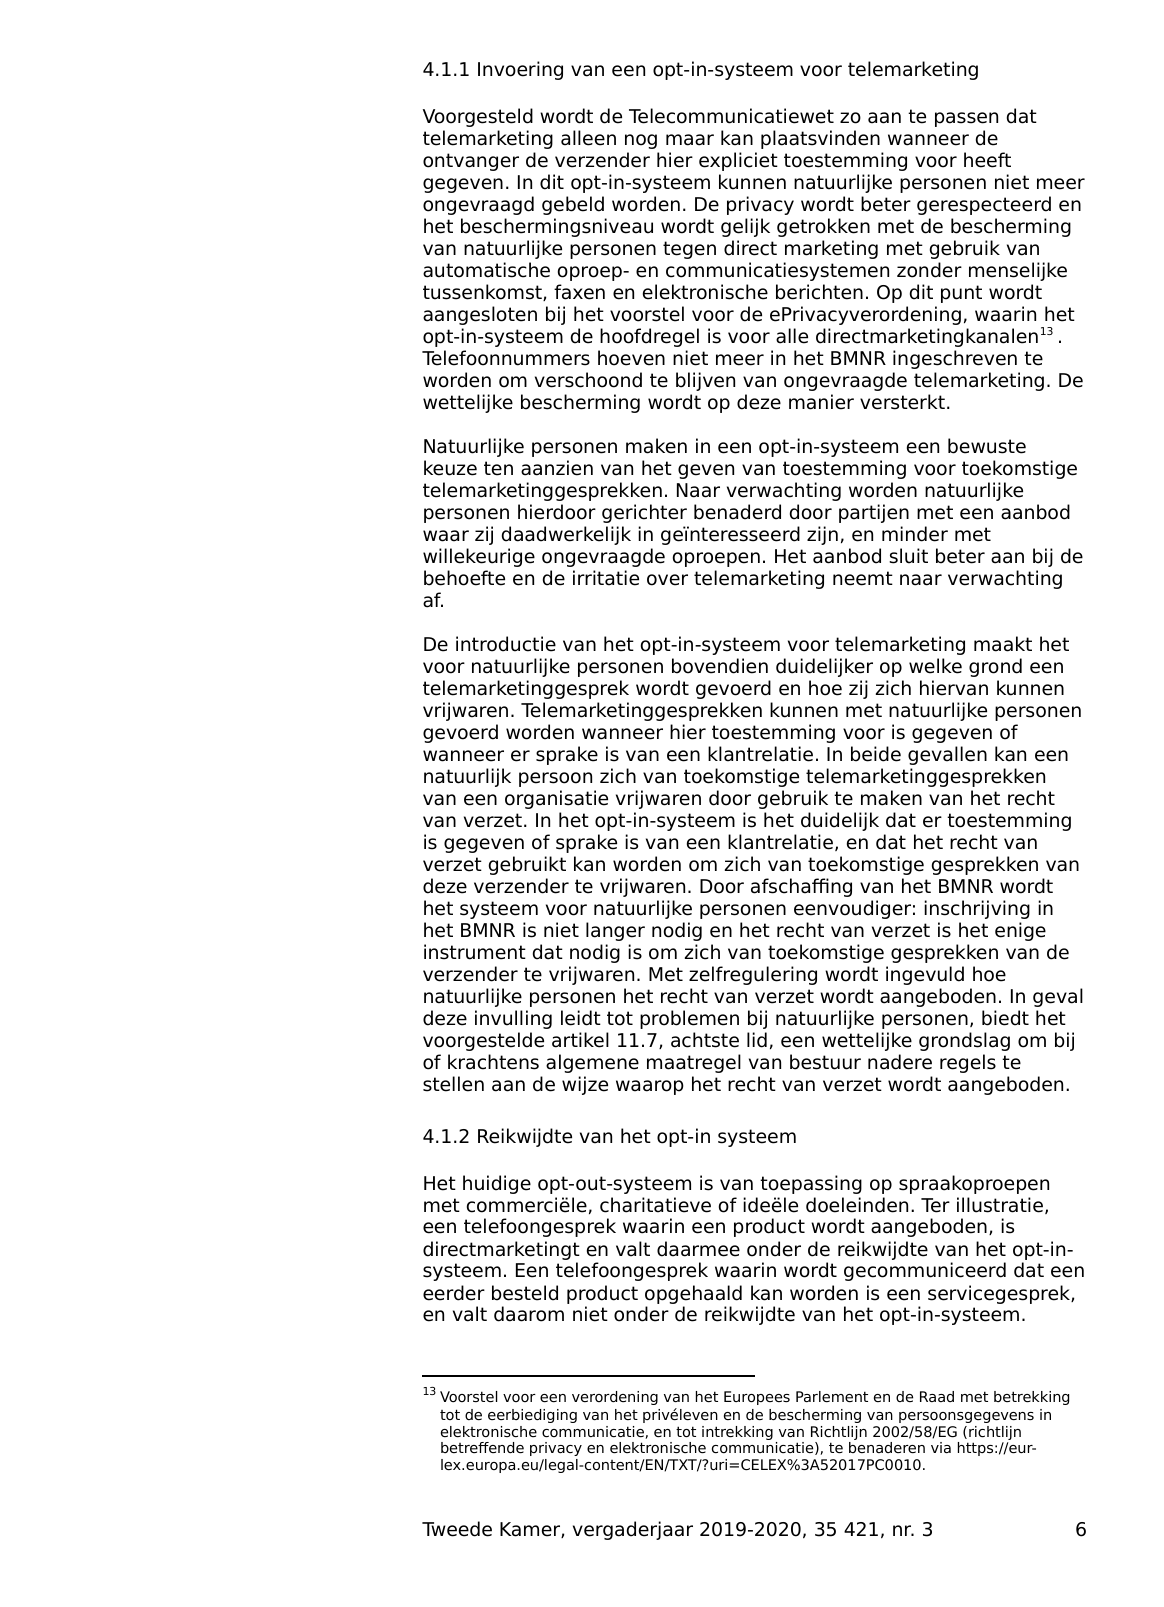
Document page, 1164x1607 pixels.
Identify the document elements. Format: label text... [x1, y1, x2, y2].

text De introductie van het opt-in-systeem voor telemarketing maakt het voor natuurlijke personen bovendien duidelijker op welke grond een telemarketinggesprek wordt gevoerd en hoe zij zich hiervan kunnen vrijwaren. Telemarketinggesprekken kunnen met natuurlijke personen gevoerd worden wanneer hier toestemming voor is gegeven of wanneer er sprake is van een klantrelatie. In beide gevallen kan een natuurlijk persoon zich van toekomstige telemarketinggesprekken van een organisatie vrijwaren door gebruik te maken van het recht van verzet. In het opt-in-systeem is het duidelijk dat er toestemming is gegeven of sprake is van een klantrelatie, en dat het recht van verzet gebruikt kan worden om zich van toekomstige gesprekken van deze verzender te vrijwaren. Door afschaffing van het BMNR wordt het systeem voor natuurlijke personen eenvoudiger: inschrijving in het BMNR is niet langer nodig en het recht van verzet is het enige instrument dat nodig is om zich van toekomstige gesprekken van de verzender te vrijwaren. Met zelfregulering wordt ingevuld hoe natuurlijke personen het recht van verzet wordt aangeboden. In geval deze invulling leidt tot problemen bij natuurlijke personen, biedt het voorgestelde artikel 11.7, achtste lid, een wettelijke grondslag om bij of krachtens algemene maatregel van bestuur nadere regels te stellen aan de wijze waarop het recht van verzet wordt aangeboden. [422, 634, 1087, 1096]
text Het huidige opt-out-systeem is van toepassing op spraakoproepen met commerciële, charitatieve of ideële doeleinden. Ter illustratie, een telefoongesprek waarin een product wordt aangeboden, is directmarketingt en valt daarmee onder de reikwijdte van het opt-in-systeem. Een telefoongesprek waarin wordt gecommuniceerd dat een eerder besteld product opgehaald kan worden is een servicegesprek, en valt daarom niet onder de reikwijdte van het opt-in-systeem. [422, 1172, 1087, 1326]
subtitle 4.1.2 Reikwijdte van het opt-in systeem [422, 1126, 1087, 1147]
text Voorgesteld wordt de Telecommunicatiewet zo aan te passen dat telemarketing alleen nog maar kan plaatsvinden wanneer de ontvanger de verzender hier expliciet toestemming voor heeft gegeven. In dit opt-in-systeem kunnen natuurlijke personen niet meer ongevraagd gebeld worden. De privacy wordt beter gerespecteerd en het beschermingsniveau wordt gelijk getrokken met de bescherming van natuurlijke personen tegen direct marketing met gebruik van automatische oproep- en communicatiesystemen zonder menselijke tussenkomst, faxen en elektronische berichten. Op dit punt wordt aangesloten bij het voorstel voor de ePrivacyverordening, waarin het opt-in-systeem de hoofdregel is voor alle directmarketingkanalen. Telefoonnummers hoeven niet meer in het BMNR ingeschreven te worden om verschoond te blijven van ongevraagde telemarketing. De wettelijke bescherming wordt op deze manier versterkt. [422, 106, 1087, 414]
subtitle 4.1.1 Invoering van een opt-in-systeem voor telemarketing [422, 59, 1087, 81]
text Voorstel voor een verordening van het Europees Parlement en de Raad met betrekking tot de eerbiediging van het privéleven en de bescherming van persoonsgegevens in elektronische communicatie, en tot intrekking van Richtlijn 2002/58/EG (richtlijn betreffende privacy en elektronische communicatie), te benaderen via https://eur-lex.europa.eu/legal-content/EN/TXT/?uri=CELEX%3A52017PC0010. [422, 1385, 1087, 1474]
text Natuurlijke personen maken in een opt-in-systeem een bewuste keuze ten aanzien van het geven van toestemming voor toekomstige telemarketinggesprekken. Naar verwachting worden natuurlijke personen hierdoor gerichter benaderd door partijen met een aanbod waar zij daadwerkelijk in geïnteresseerd zijn, en minder met willekeurige ongevraagde oproepen. Het aanbod sluit beter aan bij de behoefte en de irritatie over telemarketing neemt naar verwachting af. [422, 436, 1087, 612]
